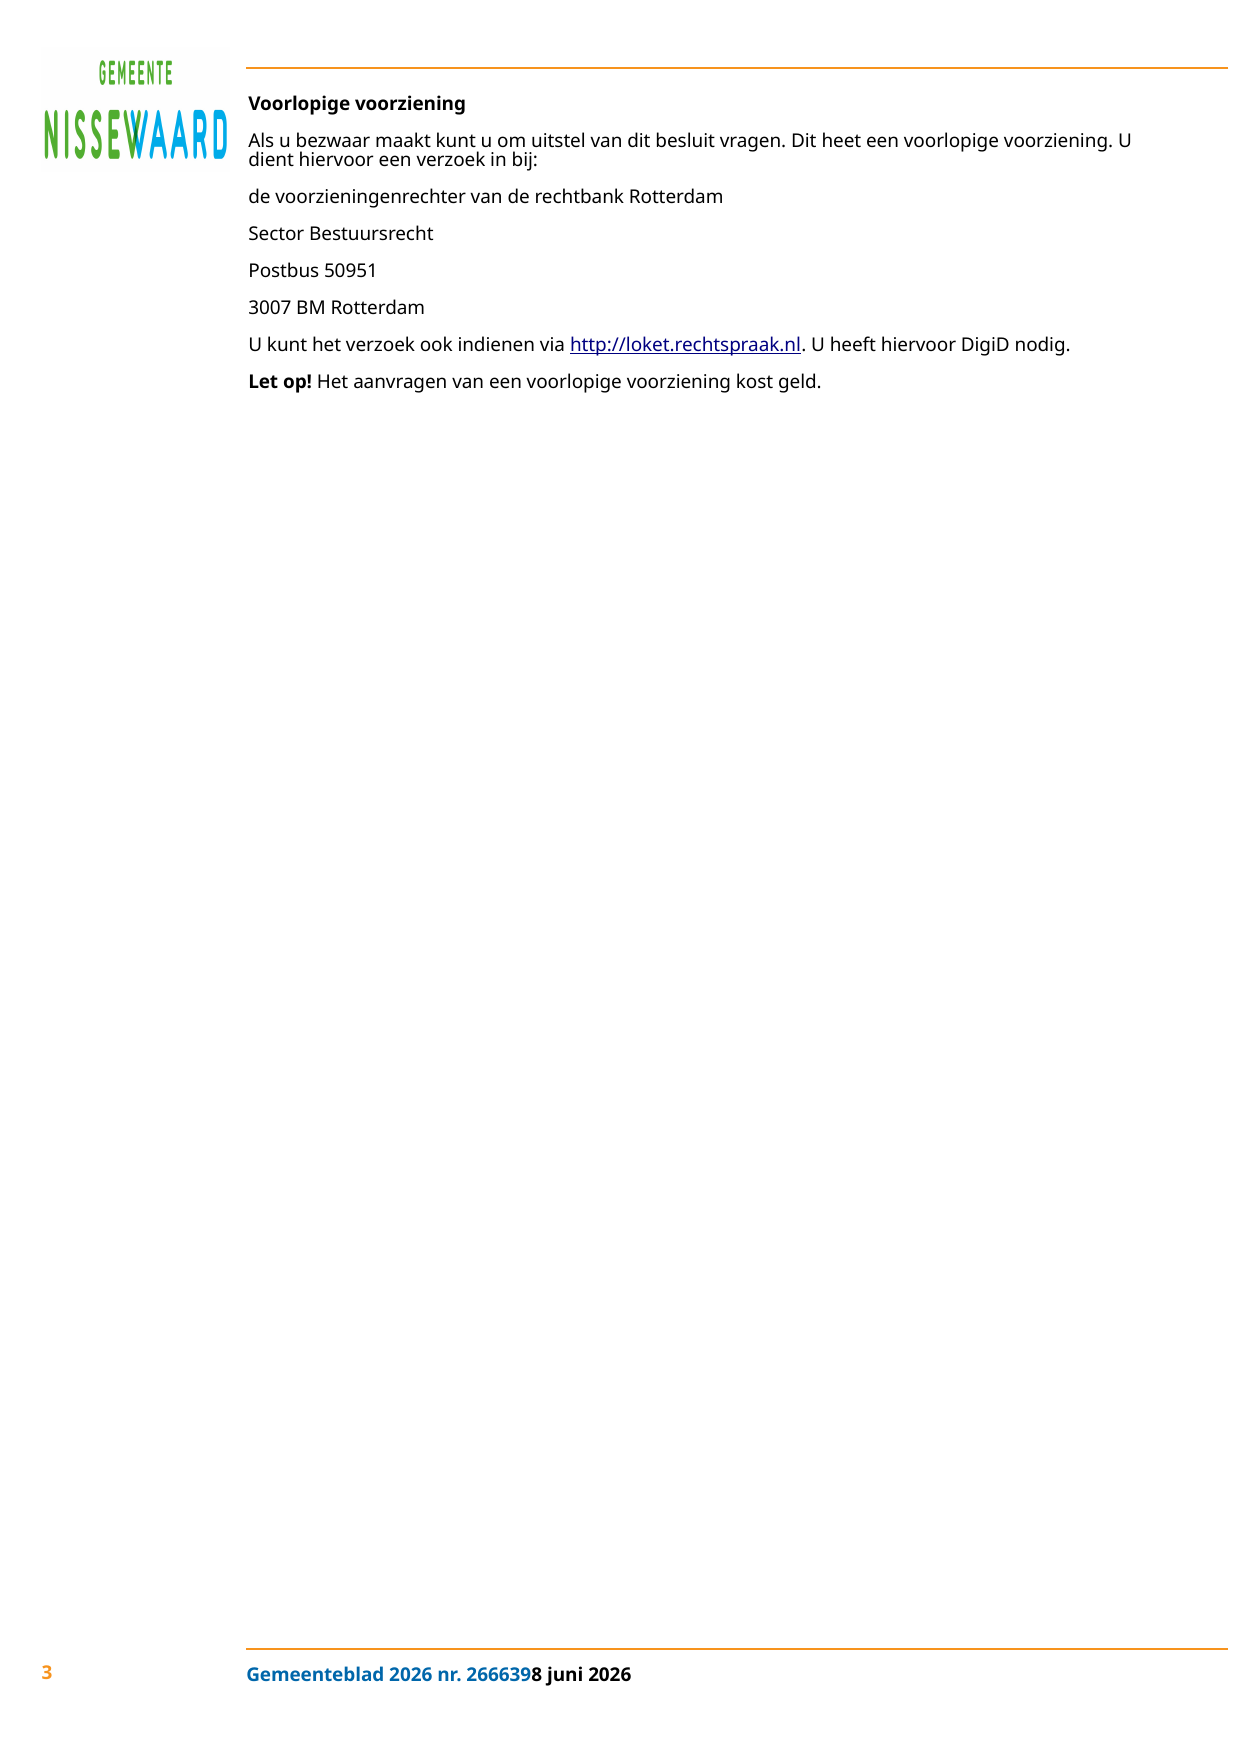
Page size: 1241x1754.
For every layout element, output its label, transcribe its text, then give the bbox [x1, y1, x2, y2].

text U kunt het verzoek ook indienen via http://loket.rechtspraak.nl. U heeft hiervoor DigiD nodig. [248, 336, 1152, 355]
picture [41, 47, 231, 172]
text Postbus 50951 [248, 262, 1152, 281]
text 3007 BM Rotterdam [248, 299, 1152, 318]
text de voorzieningenrechter van de rechtbank Rotterdam [248, 188, 1152, 207]
text Als u bezwaar maakt kunt u om uitstel van dit besluit vragen. Dit heet een voorlopige voorziening. U dient hiervoor een verzoek in bij: [248, 132, 1152, 170]
text Sector Bestuursrecht [248, 225, 1152, 244]
text Voorlopige voorziening [248, 95, 1152, 114]
text Let op! Het aanvragen van een voorlopige voorziening kost geld. [248, 373, 1152, 392]
